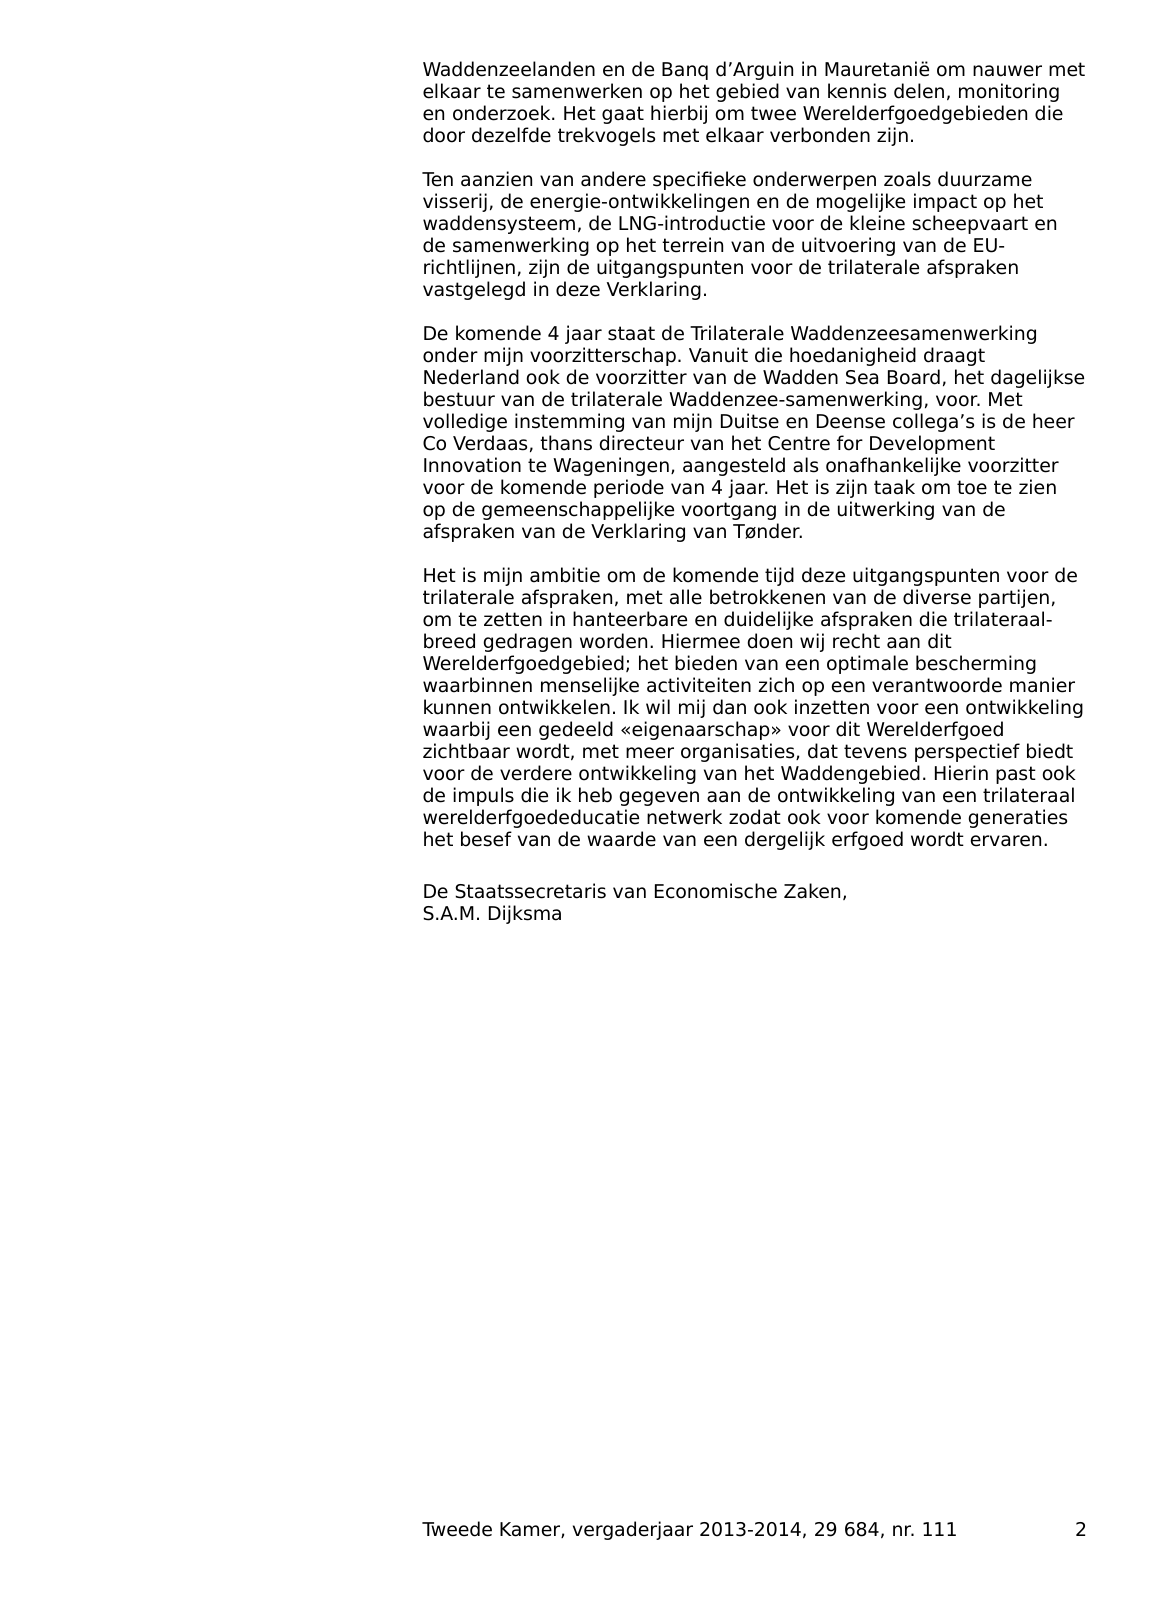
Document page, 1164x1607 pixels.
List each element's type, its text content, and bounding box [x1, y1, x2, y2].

text Waddenzeelanden en de Banq d’Arguin in Mauretanië om nauwer met elkaar te samenwerken op het gebied van kennis delen, monitoring en onderzoek. Het gaat hierbij om twee Werelderfgoedgebieden die door dezelfde trekvogels met elkaar verbonden zijn. [422, 59, 1087, 147]
text De Staatssecretaris van Economische Zaken, S.A.M. Dijksma [422, 881, 1087, 925]
text De komende 4 jaar staat de Trilaterale Waddenzeesamenwerking onder mijn voorzitterschap. Vanuit die hoedanigheid draagt Nederland ook de voorzitter van de Wadden Sea Board, het dagelijkse bestuur van de trilaterale Waddenzee-samenwerking, voor. Met volledige instemming van mijn Duitse en Deense collega’s is de heer Co Verdaas, thans directeur van het Centre for Development Innovation te Wageningen, aangesteld als onafhankelijke voorzitter voor de komende periode van 4 jaar. Het is zijn taak om toe te zien op de gemeenschappelijke voortgang in de uitwerking van de afspraken van de Verklaring van Tønder. [422, 323, 1087, 543]
text Het is mijn ambitie om de komende tijd deze uitgangspunten voor de trilaterale afspraken, met alle betrokkenen van de diverse partijen, om te zetten in hanteerbare en duidelijke afspraken die trilateraal-breed gedragen worden. Hiermee doen wij recht aan dit Werelderfgoedgebied; het bieden van een optimale bescherming waarbinnen menselijke activiteiten zich op een verantwoorde manier kunnen ontwikkelen. Ik wil mij dan ook inzetten voor een ontwikkeling waarbij een gedeeld «eigenaarschap» voor dit Werelderfgoed zichtbaar wordt, met meer organisaties, dat tevens perspectief biedt voor de verdere ontwikkeling van het Waddengebied. Hierin past ook de impuls die ik heb gegeven aan de ontwikkeling van een trilateraal werelderfgoededucatie netwerk zodat ook voor komende generaties het besef van de waarde van een dergelijk erfgoed wordt ervaren. [422, 565, 1087, 851]
text Ten aanzien van andere specifieke onderwerpen zoals duurzame visserij, de energie-ontwikkelingen en de mogelijke impact op het waddensysteem, de LNG-introductie voor de kleine scheepvaart en de samenwerking op het terrein van de uitvoering van de EU-richtlijnen, zijn de uitgangspunten voor de trilaterale afspraken vastgelegd in deze Verklaring. [422, 169, 1087, 301]
